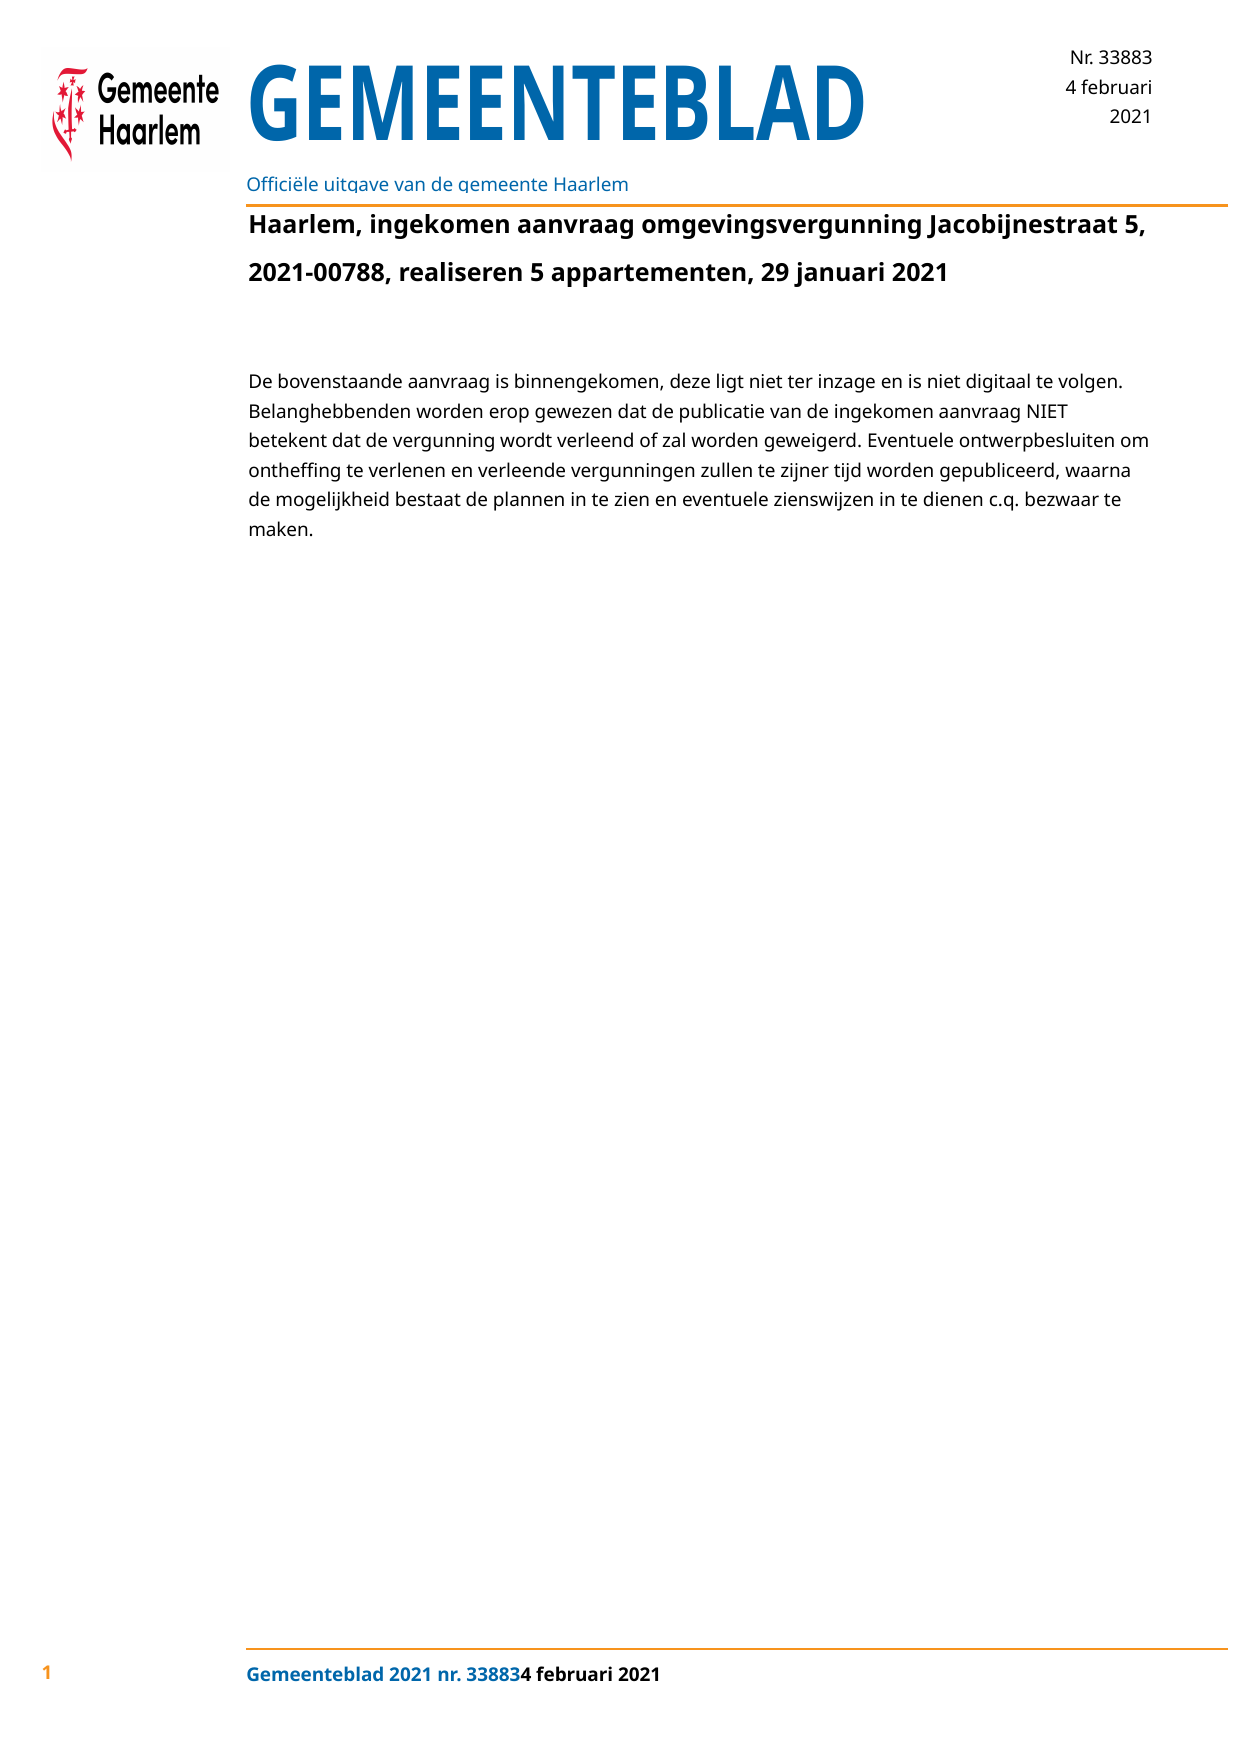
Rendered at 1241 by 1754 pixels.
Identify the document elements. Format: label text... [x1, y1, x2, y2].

text De bovenstaande aanvraag is binnengekomen, deze ligt niet ter inzage en is niet digitaal te volgen. Belanghebbenden worden erop gewezen dat de publicatie van de ingekomen aanvraag NIET betekent dat de vergunning wordt verleend of zal worden geweigerd. Eventuele ontwerpbesluiten om ontheffing te verlenen en verleende vergunningen zullen te zijner tijd worden gepubliceerd, waarna de mogelijkheid bestaat de plannen in te zien en eventuele zienswijzen in te dienen c.q. bezwaar te maken. [248, 368, 1152, 542]
text Haarlem, ingekomen aanvraag omgevingsvergunning Jacobijnestraat 5, 2021-00788, realiseren 5 appartementen, 29 januari 2021 [248, 207, 1152, 288]
picture [41, 47, 231, 172]
